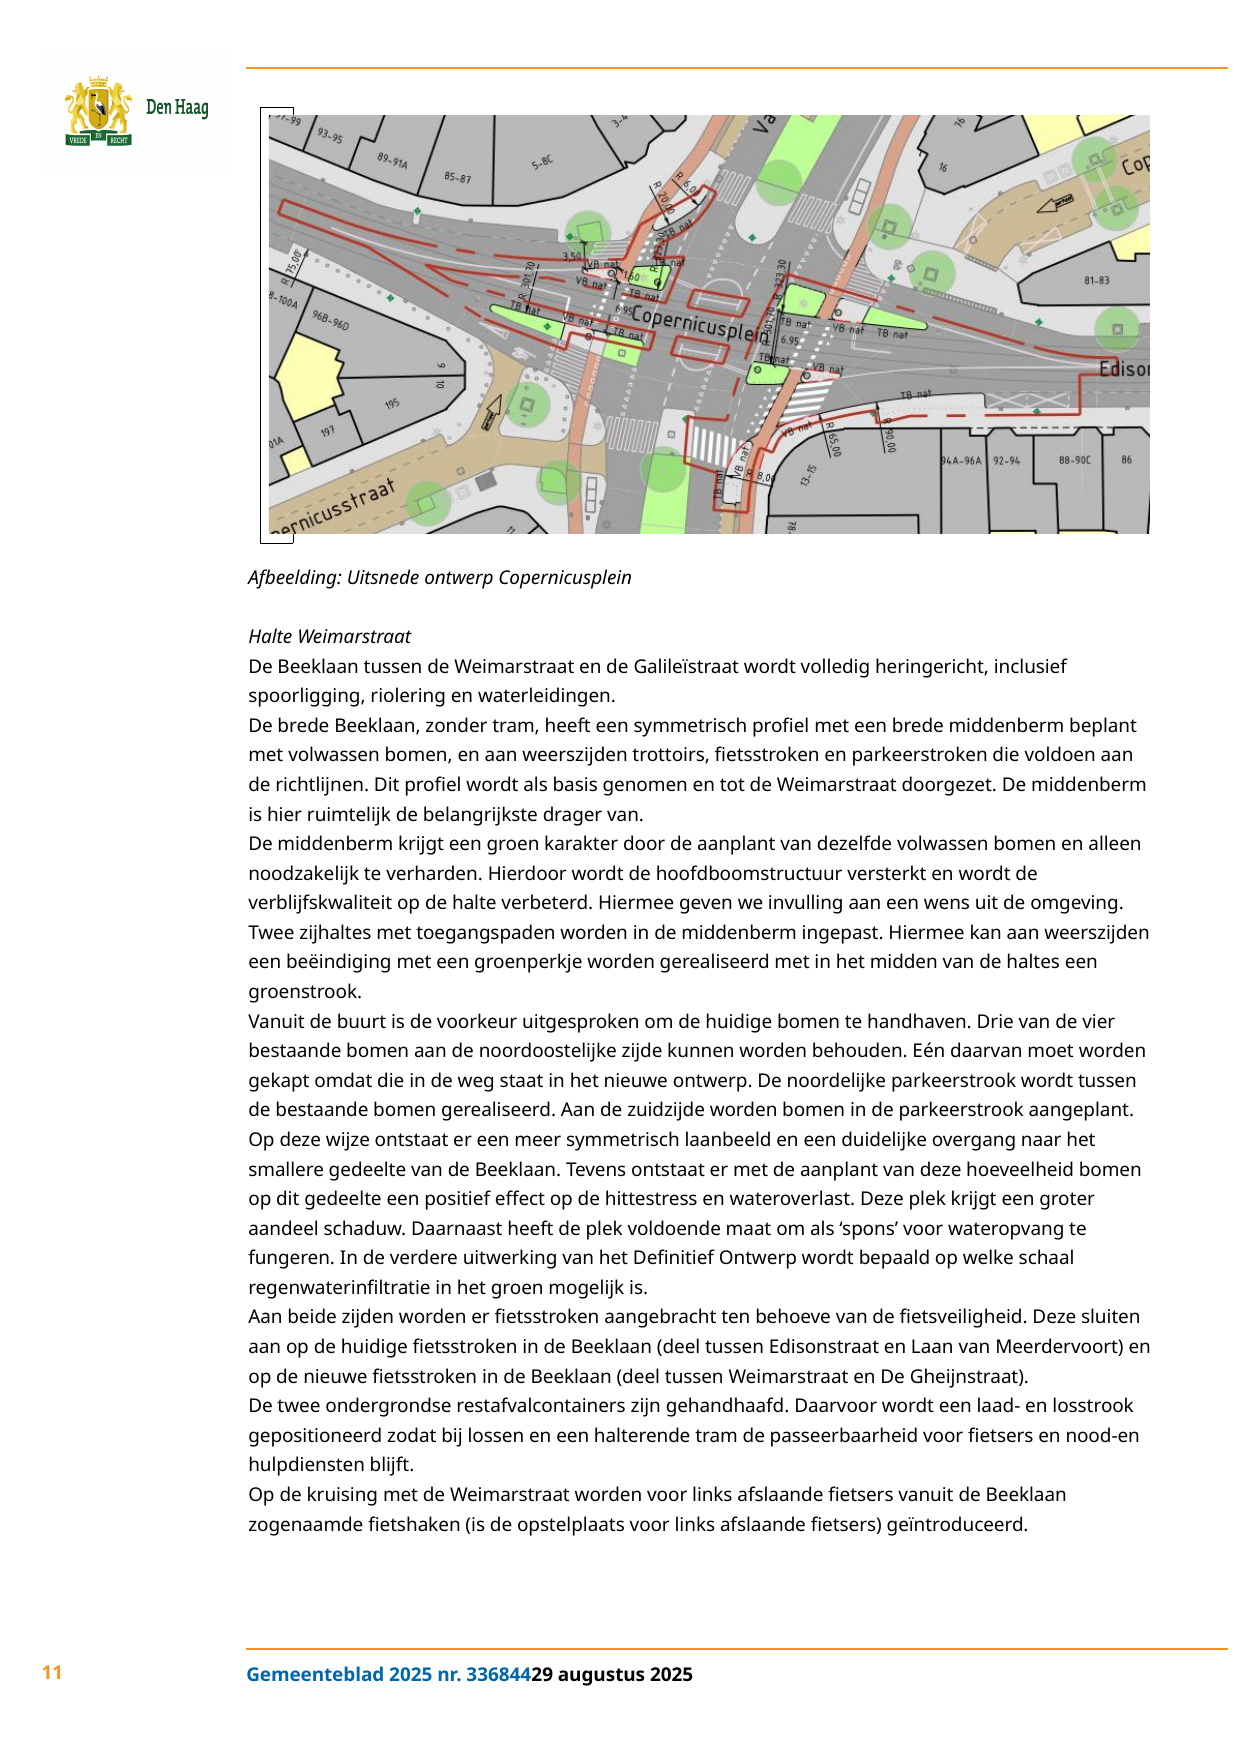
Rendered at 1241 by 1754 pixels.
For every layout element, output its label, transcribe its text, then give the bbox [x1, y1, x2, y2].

text De middenberm krijgt een groen karakter door de aanplant van dezelfde volwassen bomen en alleen noodzakelijk te verharden. Hierdoor wordt de hoofdboomstructuur versterkt en wordt de verblijfskwaliteit op de halte verbeterd. Hiermee geven we invulling aan een wens uit de omgeving. Twee zijhaltes met toegangspaden worden in de middenberm ingepast. Hiermee kan aan weerszijden een beëindiging met een groenperkje worden gerealiseerd met in het midden van de haltes een groenstrook. [248, 830, 1152, 1004]
text Aan beide zijden worden er fietsstroken aangebracht ten behoeve van de fietsveiligheid. Deze sluiten aan op de huidige fietsstroken in de Beeklaan (deel tussen Edisonstraat en Laan van Meerdervoort) en op de nieuwe fietsstroken in de Beeklaan (deel tussen Weimarstraat en De Gheijnstraat). [248, 1304, 1152, 1388]
text De brede Beeklaan, zonder tram, heeft een symmetrisch profiel met een brede middenberm beplant met volwassen bomen, en aan weerszijden trottoirs, fietsstroken en parkeerstroken die voldoen aan de richtlijnen. Dit profiel wordt als basis genomen en tot de Weimarstraat doorgezet. De middenberm is hier ruimtelijk de belangrijkste drager van. [248, 712, 1152, 826]
text Op de kruising met de Weimarstraat worden voor links afslaande fietsers vanuit de Beeklaan zogenaamde fietshaken (is de opstelplaats voor links afslaande fietsers) geïntroduceerd. [248, 1481, 1152, 1536]
picture [41, 47, 231, 172]
text Vanuit de buurt is de voorkeur uitgesproken om de huidige bomen te handhaven. Drie van de vier bestaande bomen aan de noordoostelijke zijde kunnen worden behouden. Eén daarvan moet worden gekapt omdat die in de weg staat in het nieuwe ontwerp. De noordelijke parkeerstrook wordt tussen de bestaande bomen gerealiseerd. Aan de zuidzijde worden bomen in de parkeerstrook aangeplant. Op deze wijze ontstaat er een meer symmetrisch laanbeeld en een duidelijke overgang naar het smallere gedeelte van de Beeklaan. Tevens ontstaat er met de aanplant van deze hoeveelheid bomen op dit gedeelte een positief effect op de hittestress en wateroverlast. Deze plek krijgt een groter aandeel schaduw. Daarnaast heeft de plek voldoende maat om als ‘spons’ voor wateropvang te fungeren. In de verdere uitwerking van het Definitief Ontwerp wordt bepaald op welke schaal regenwaterinfiltratie in het groen mogelijk is. [248, 1008, 1152, 1300]
text De twee ondergrondse restafvalcontainers zijn gehandhaafd. Daarvoor wordt een laad- en losstrook gepositioneerd zodat bij lossen en een halterende tram de passeerbaarheid voor fietsers en nood-en hulpdiensten blijft. [248, 1392, 1152, 1477]
text De Beeklaan tussen de Weimarstraat en de Galileïstraat wordt volledig heringericht, inclusief spoorligging, riolering en waterleidingen. [248, 653, 1152, 708]
picture [268, 115, 1150, 534]
text Afbeelding: Uitsnede ontwerp Copernicusplein [248, 564, 1152, 590]
text Halte Weimarstraat [248, 623, 1152, 649]
